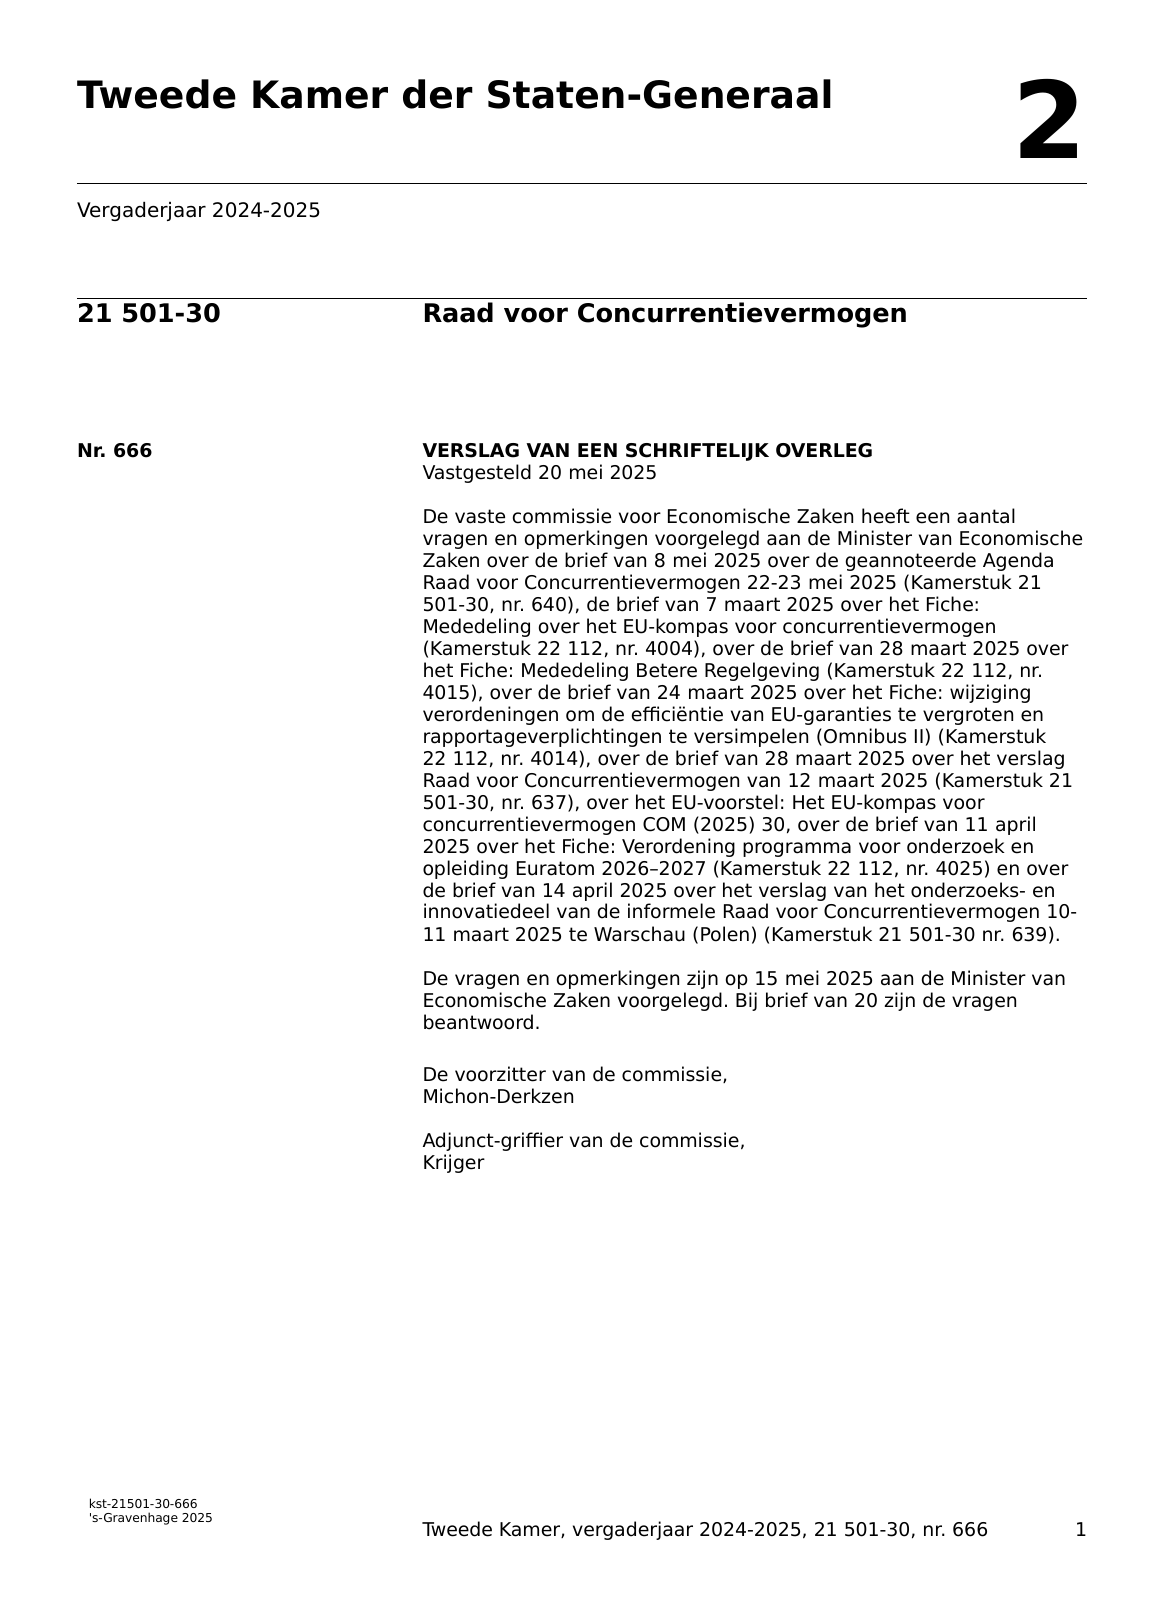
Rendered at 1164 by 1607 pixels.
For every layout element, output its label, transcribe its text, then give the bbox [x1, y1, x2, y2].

table_header 2 [886, 59, 1087, 183]
text 's-Gravenhage 2025 [88, 1511, 323, 1525]
subtitle Nr. 666 VERSLAG VAN EEN SCHRIFTELIJK OVERLEG [77, 440, 1087, 462]
text De vaste commissie voor Economische Zaken heeft een aantal vragen en opmerkingen voorgelegd aan de Minister van Economische Zaken over de brief van 8 mei 2025 over de geannoteerde Agenda Raad voor Concurrentievermogen 22-23 mei 2025 (Kamerstuk 21 501-30, nr. 640), de brief van 7 maart 2025 over het Fiche: Mededeling over het EU-kompas voor concurrentievermogen (Kamerstuk 22 112, nr. 4004), over de brief van 28 maart 2025 over het Fiche: Mededeling Betere Regelgeving (Kamerstuk 22 112, nr. 4015), over de brief van 24 maart 2025 over het Fiche: wijziging verordeningen om de efficiëntie van EU-garanties te vergroten en rapportageverplichtingen te versimpelen (Omnibus II) (Kamerstuk 22 112, nr. 4014), over de brief van 28 maart 2025 over het verslag Raad voor Concurrentievermogen van 12 maart 2025 (Kamerstuk 21 501-30, nr. 637), over het EU-voorstel: Het EU-kompas voor concurrentievermogen COM (2025) 30, over de brief van 11 april 2025 over het Fiche: Verordening programma voor onderzoek en opleiding Euratom 2026–2027 (Kamerstuk 22 112, nr. 4025) en over de brief van 14 april 2025 over het verslag van het onderzoeks- en innovatiedeel van de informele Raad voor Concurrentievermogen 10-11 maart 2025 te Warschau (Polen) (Kamerstuk 21 501-30 nr. 639). [422, 506, 1087, 945]
text De vragen en opmerkingen zijn op 15 mei 2025 aan de Minister van Economische Zaken voorgelegd. Bij brief van 20 zijn de vragen beantwoord. [422, 968, 1087, 1033]
table_header Tweede Kamer der Staten-Generaal [77, 59, 886, 183]
text Adjunct-griffier van de commissie, Krijger [422, 1130, 1087, 1174]
table_cell Vergaderjaar 2024-2025 [77, 184, 1087, 298]
text Vastgesteld 20 mei 2025 [422, 462, 1087, 484]
subtitle 21 501-30 Raad voor Concurrentievermogen [77, 299, 1087, 329]
text De voorzitter van de commissie, Michon-Derkzen [422, 1063, 1087, 1107]
text kst-21501-30-666 [88, 1497, 323, 1511]
